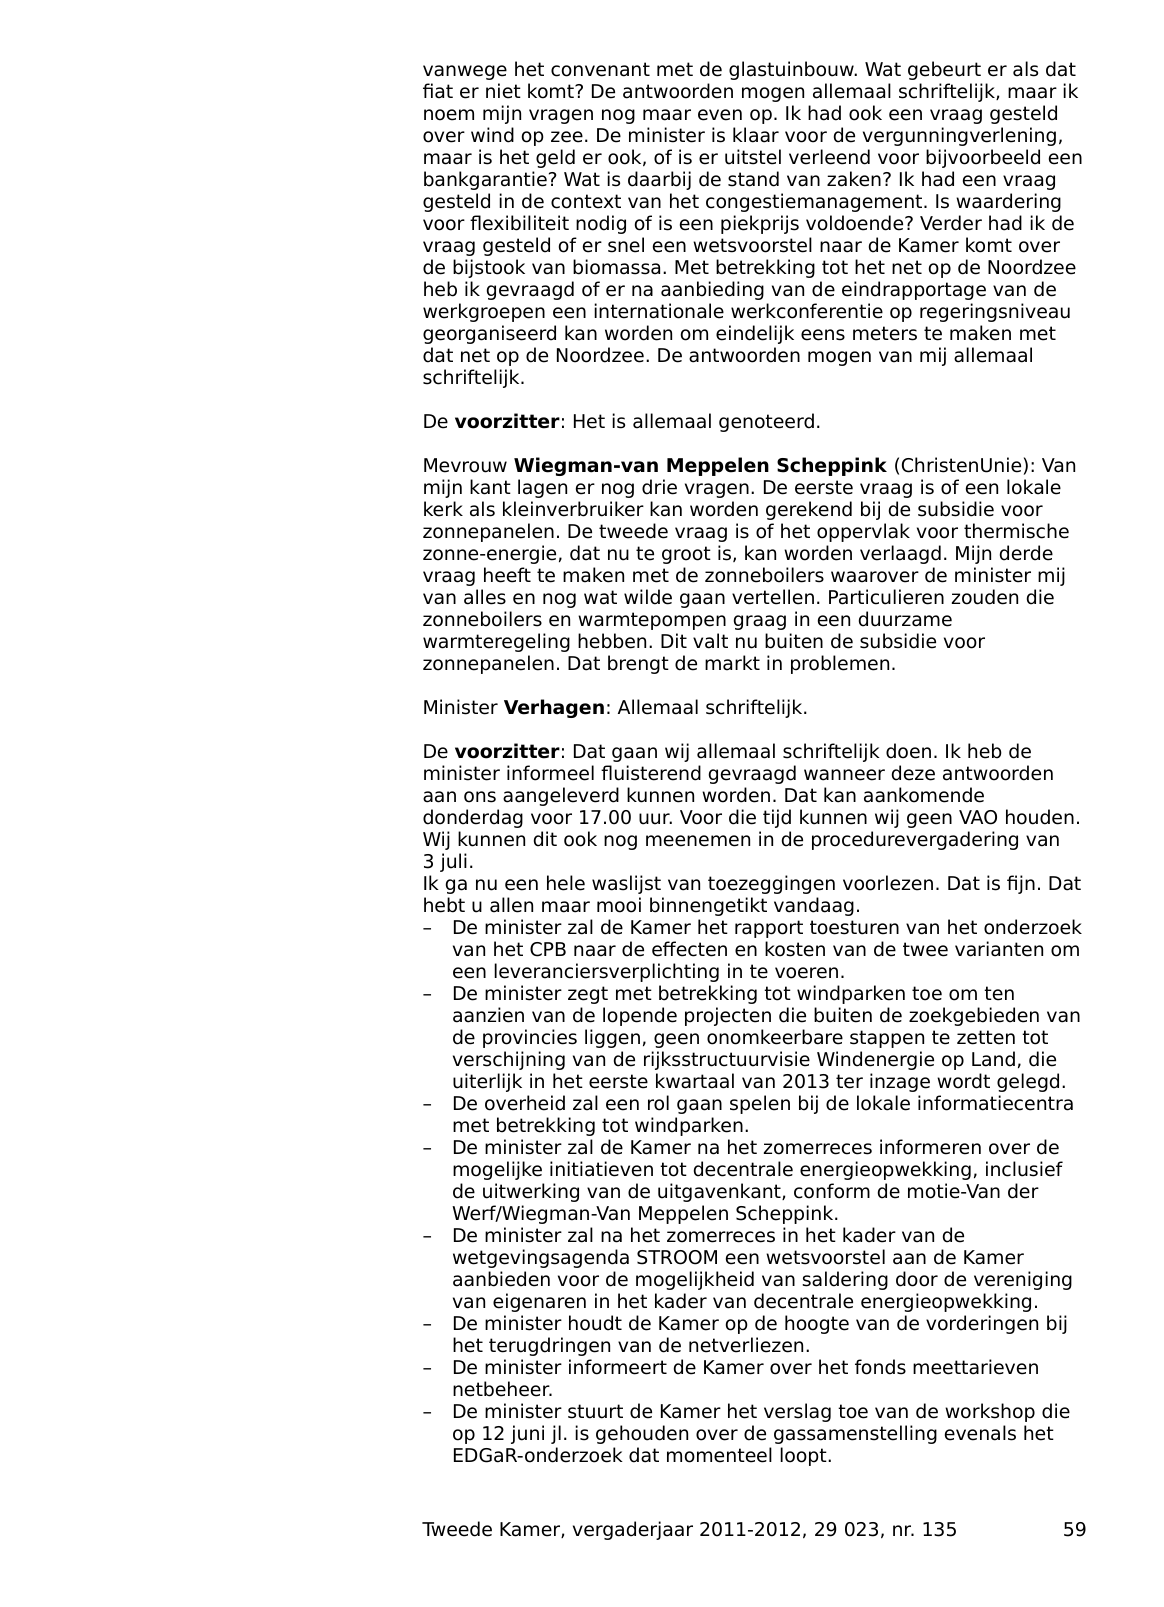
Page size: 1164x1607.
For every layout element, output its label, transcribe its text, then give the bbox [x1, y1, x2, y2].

text – De minister stuurt de Kamer het verslag toe van de workshop die op 12 juni jl. is gehouden over de gassamenstelling evenals het EDGaR-onderzoek dat momenteel loopt. [422, 1401, 1087, 1467]
text Ik ga nu een hele waslijst van toezeggingen voorlezen. Dat is fijn. Dat hebt u allen maar mooi binnengetikt vandaag. [422, 873, 1087, 917]
text Minister Verhagen: Allemaal schriftelijk. [422, 697, 1087, 719]
text De voorzitter: Het is allemaal genoteerd. [422, 411, 1087, 433]
text – De minister informeert de Kamer over het fonds meettarieven netbeheer. [422, 1357, 1087, 1401]
text De voorzitter: Dat gaan wij allemaal schriftelijk doen. Ik heb de minister informeel fluisterend gevraagd wanneer deze antwoorden aan ons aangeleverd kunnen worden. Dat kan aankomende donderdag voor 17.00 uur. Voor die tijd kunnen wij geen VAO houden. Wij kunnen dit ook nog meenemen in de procedurevergadering van 3 juli. [422, 741, 1087, 873]
text – De minister zal de Kamer het rapport toesturen van het onderzoek van het CPB naar de effecten en kosten van de twee varianten om een leveranciersverplichting in te voeren. [422, 917, 1087, 983]
text – De minister zegt met betrekking tot windparken toe om ten aanzien van de lopende projecten die buiten de zoekgebieden van de provincies liggen, geen onomkeerbare stappen te zetten tot verschijning van de rijksstructuurvisie Windenergie op Land, die uiterlijk in het eerste kwartaal van 2013 ter inzage wordt gelegd. [422, 983, 1087, 1093]
text – De minister zal na het zomerreces in het kader van de wetgevingsagenda STROOM een wetsvoorstel aan de Kamer aanbieden voor de mogelijkheid van saldering door de vereniging van eigenaren in het kader van decentrale energieopwekking. [422, 1225, 1087, 1313]
text Mevrouw Wiegman-van Meppelen Scheppink (ChristenUnie): Van mijn kant lagen er nog drie vragen. De eerste vraag is of een lokale kerk als kleinverbruiker kan worden gerekend bij de subsidie voor zonnepanelen. De tweede vraag is of het oppervlak voor thermische zonne-energie, dat nu te groot is, kan worden verlaagd. Mijn derde vraag heeft te maken met de zonneboilers waarover de minister mij van alles en nog wat wilde gaan vertellen. Particulieren zouden die zonneboilers en warmtepompen graag in een duurzame warmteregeling hebben. Dit valt nu buiten de subsidie voor zonnepanelen. Dat brengt de markt in problemen. [422, 455, 1087, 675]
text – De minister houdt de Kamer op de hoogte van de vorderingen bij het terugdringen van de netverliezen. [422, 1313, 1087, 1357]
text vanwege het convenant met de glastuinbouw. Wat gebeurt er als dat fiat er niet komt? De antwoorden mogen allemaal schriftelijk, maar ik noem mijn vragen nog maar even op. Ik had ook een vraag gesteld over wind op zee. De minister is klaar voor de vergunningverlening, maar is het geld er ook, of is er uitstel verleend voor bijvoorbeeld een bankgarantie? Wat is daarbij de stand van zaken? Ik had een vraag gesteld in de context van het congestiemanagement. Is waardering voor flexibiliteit nodig of is een piekprijs voldoende? Verder had ik de vraag gesteld of er snel een wetsvoorstel naar de Kamer komt over de bijstook van biomassa. Met betrekking tot het net op de Noordzee heb ik gevraagd of er na aanbieding van de eindrapportage van de werkgroepen een internationale werkconferentie op regeringsniveau georganiseerd kan worden om eindelijk eens meters te maken met dat net op de Noordzee. De antwoorden mogen van mij allemaal schriftelijk. [422, 59, 1087, 389]
text – De minister zal de Kamer na het zomerreces informeren over de mogelijke initiatieven tot decentrale energieopwekking, inclusief de uitwerking van de uitgavenkant, conform de motie-Van der Werf/Wiegman-Van Meppelen Scheppink. [422, 1137, 1087, 1225]
text – De overheid zal een rol gaan spelen bij de lokale informatiecentra met betrekking tot windparken. [422, 1093, 1087, 1137]
